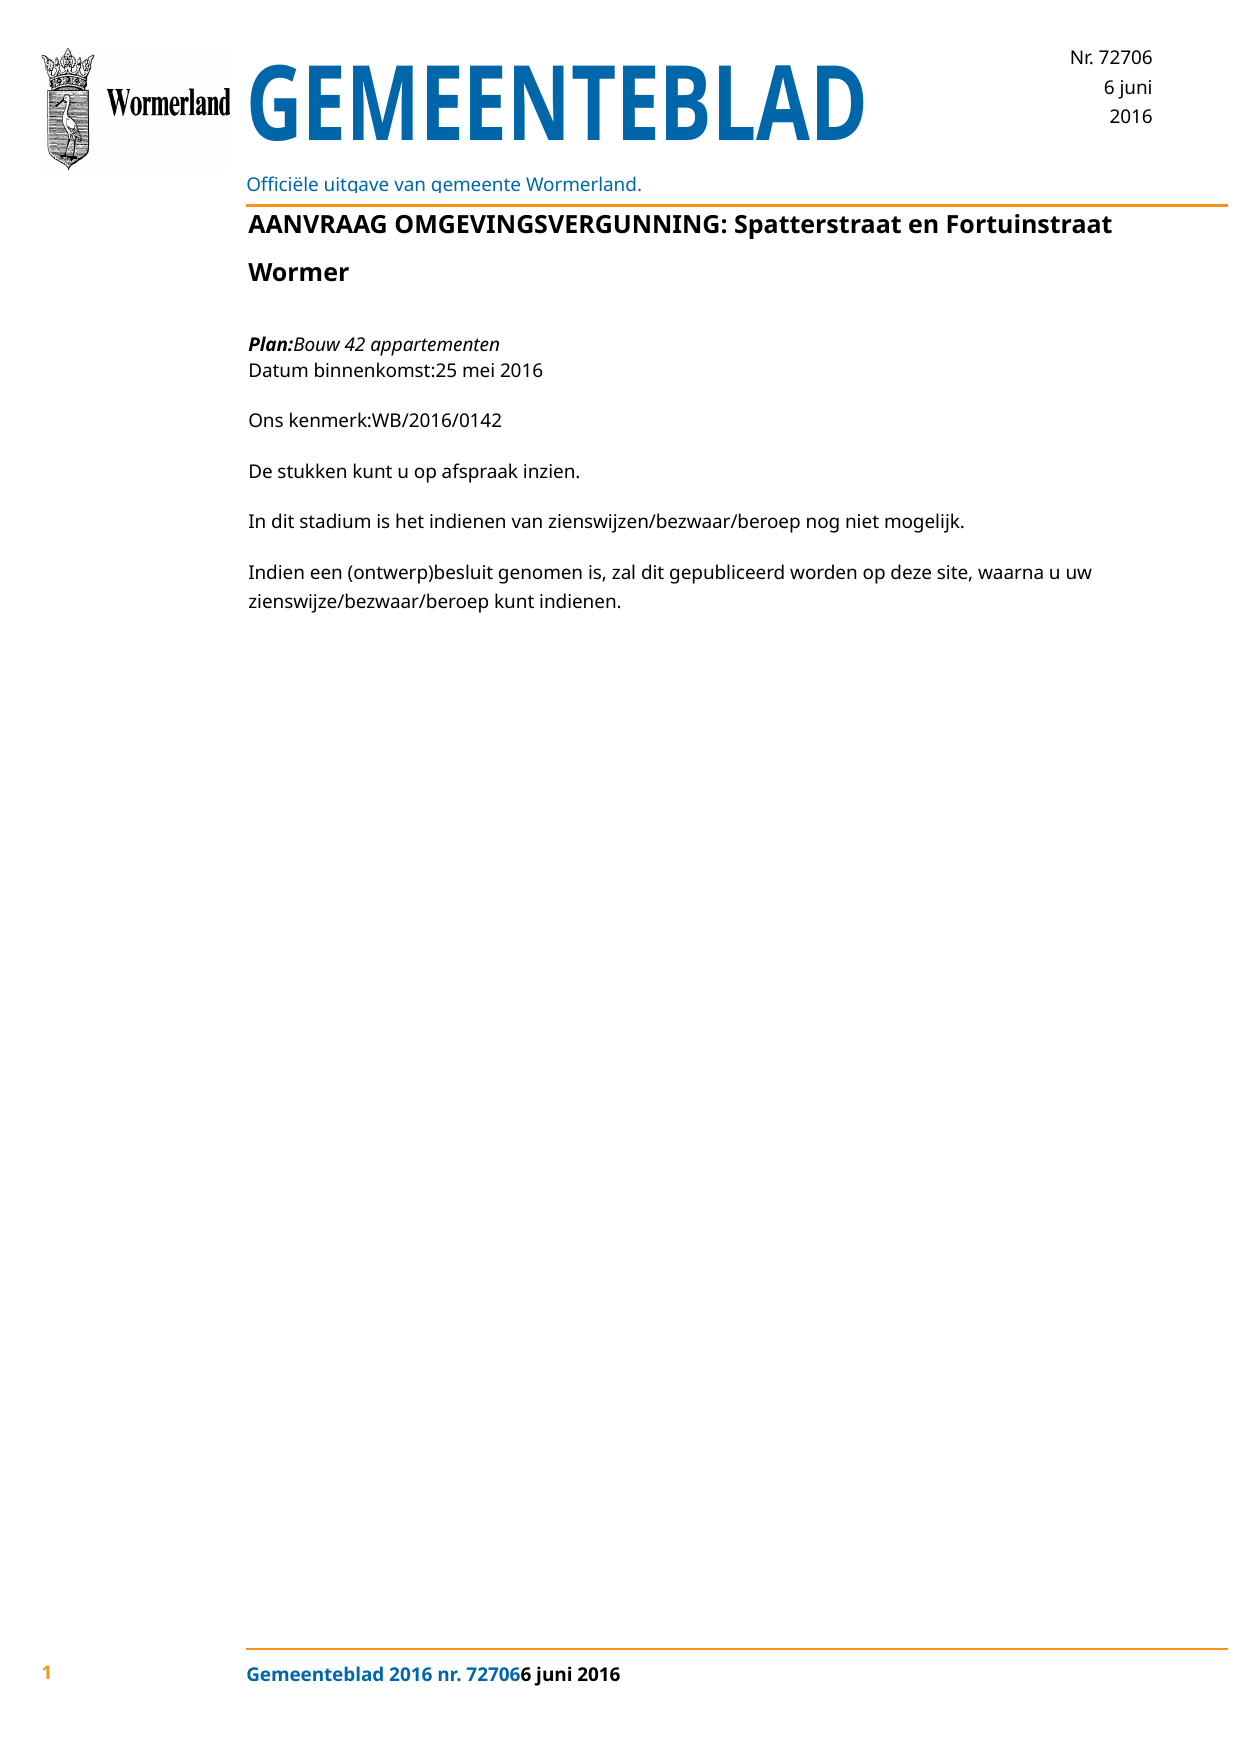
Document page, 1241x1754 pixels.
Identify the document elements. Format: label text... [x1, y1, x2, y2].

text De stukken kunt u op afspraak inzien. [248, 458, 1152, 484]
text Plan:Bouw 42 appartementen [248, 331, 1152, 357]
text Datum binnenkomst:25 mei 2016 [248, 357, 1152, 383]
text Indien een (ontwerp)besluit genomen is, zal dit gepubliceerd worden op deze site, waarna u uw zienswijze/bezwaar/beroep kunt indienen. [248, 559, 1152, 614]
picture [41, 47, 231, 172]
text AANVRAAG OMGEVINGSVERGUNNING: Spatterstraat en Fortuinstraat Wormer [248, 207, 1152, 288]
text In dit stadium is het indienen van zienswijzen/bezwaar/beroep nog niet mogelijk. [248, 508, 1152, 534]
text Ons kenmerk:WB/2016/0142 [248, 408, 1152, 433]
